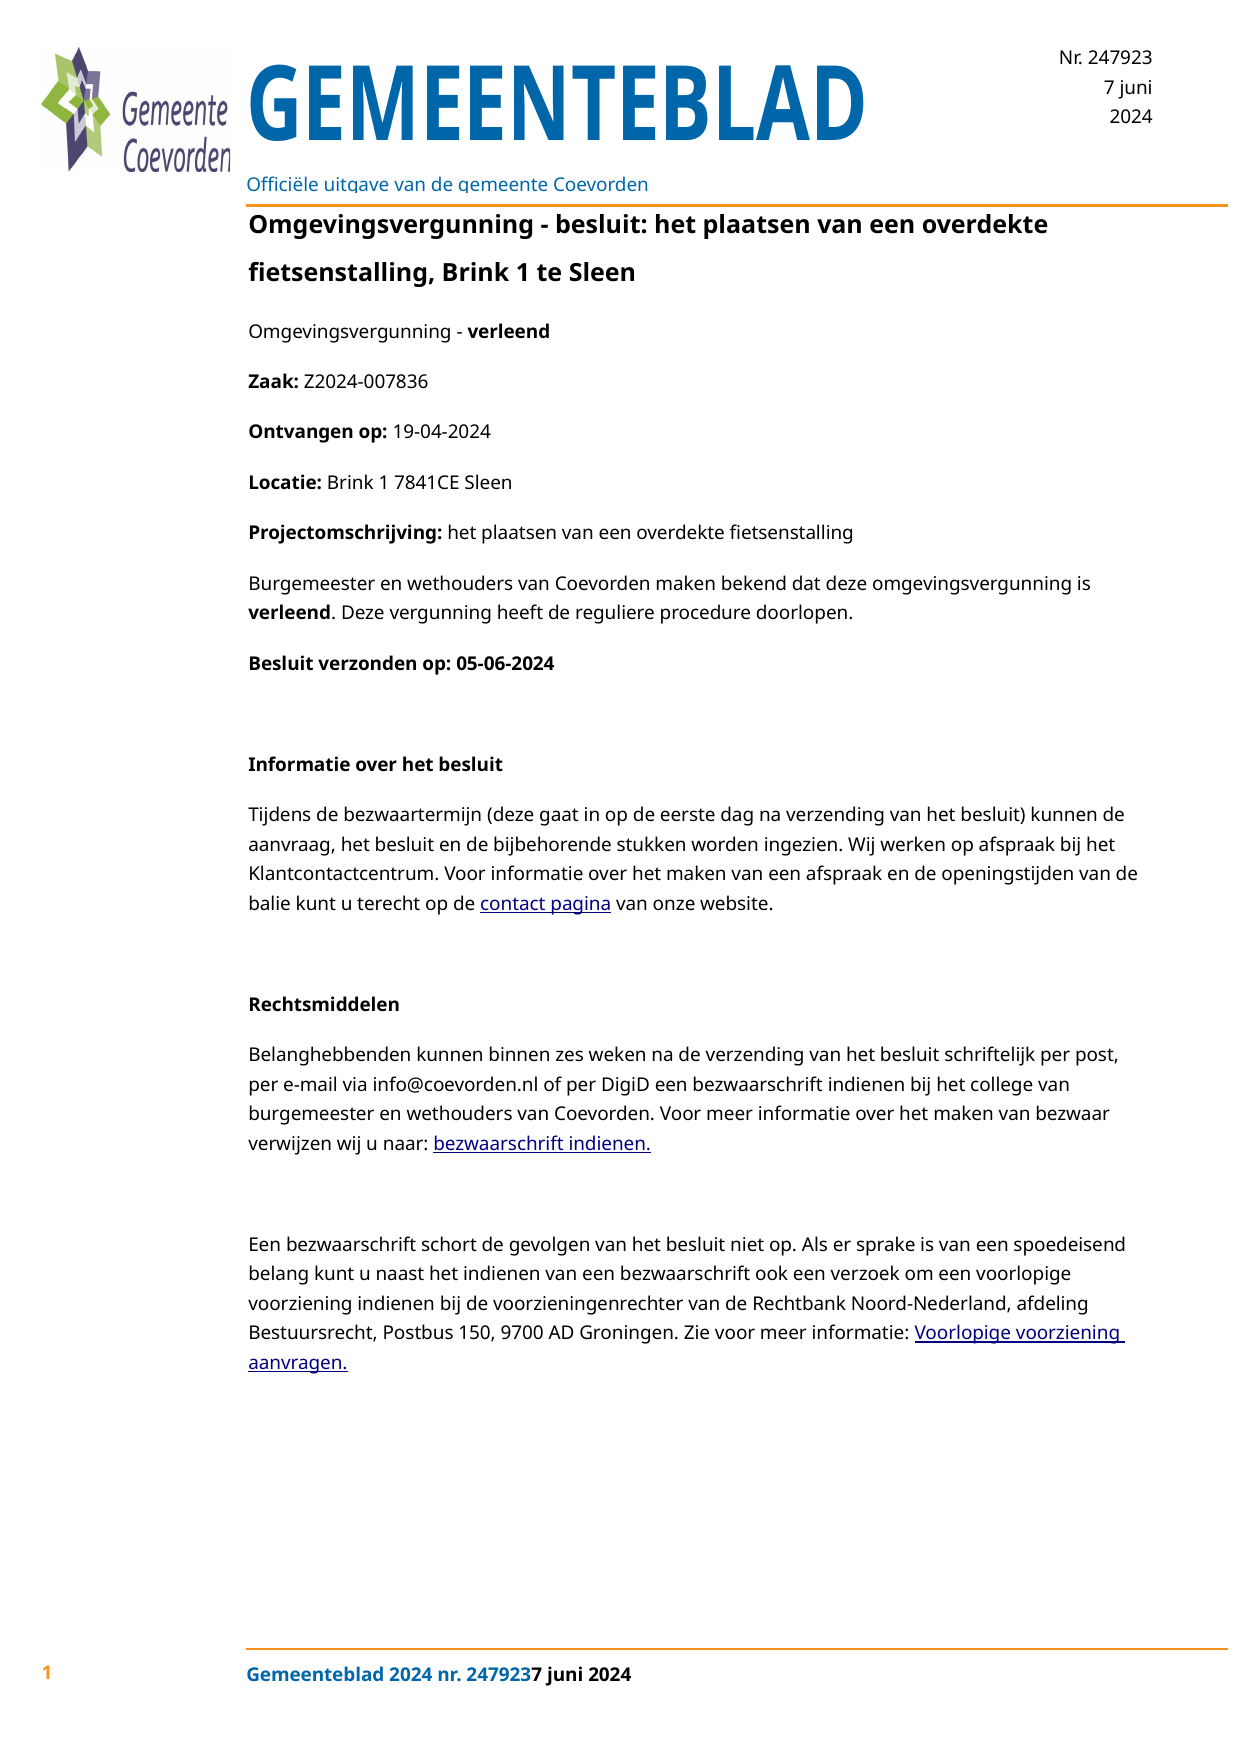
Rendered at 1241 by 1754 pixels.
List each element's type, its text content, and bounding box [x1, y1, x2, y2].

text Informatie over het besluit [248, 751, 1152, 777]
text Besluit verzonden op: 05-06-2024 [248, 650, 1152, 676]
text Omgevingsvergunning - verleend [248, 318, 1152, 344]
text Een bezwaarschrift schort de gevolgen van het besluit niet op. Als er sprake is van een spoedeisend belang kunt u naast het indienen van een bezwaarschrift ook een verzoek om een voorlopige voorziening indienen bij de voorzieningenrechter van de Rechtbank Noord-Nederland, afdeling Bestuursrecht, Postbus 150, 9700 AD Groningen. Zie voor meer informatie: Voorlopige voorziening aanvragen. [248, 1231, 1152, 1375]
text Burgemeester en wethouders van Coevorden maken bekend dat deze omgevingsvergunning is verleend. Deze vergunning heeft de reguliere procedure doorlopen. [248, 570, 1152, 625]
text Locatie: Brink 1 7841CE Sleen [248, 469, 1152, 495]
text Ontvangen op: 19-04-2024 [248, 419, 1152, 444]
text Omgevingsvergunning - besluit: het plaatsen van een overdekte fietsenstalling, Brink 1 te Sleen [248, 207, 1152, 288]
text Belanghebbenden kunnen binnen zes weken na de verzending van het besluit schriftelijk per post, per e-mail via info@coevorden.nl of per DigiD een bezwaarschrift indienen bij het college van burgemeester en wethouders van Coevorden. Voor meer informatie over het maken van bezwaar verwijzen wij u naar: bezwaarschrift indienen. [248, 1041, 1152, 1156]
text Tijdens de bezwaartermijn (deze gaat in op de eerste dag na verzending van het besluit) kunnen de aanvraag, het besluit en de bijbehorende stukken worden ingezien. Wij werken op afspraak bij het Klantcontactcentrum. Voor informatie over het maken van een afspraak en de openingstijden van de balie kunt u terecht op de contact pagina van onze website. [248, 801, 1152, 916]
text Zaak: Z2024-007836 [248, 368, 1152, 394]
text Projectomschrijving: het plaatsen van een overdekte fietsenstalling [248, 519, 1152, 545]
text Rechtsmiddelen [248, 991, 1152, 1017]
picture [41, 47, 231, 172]
